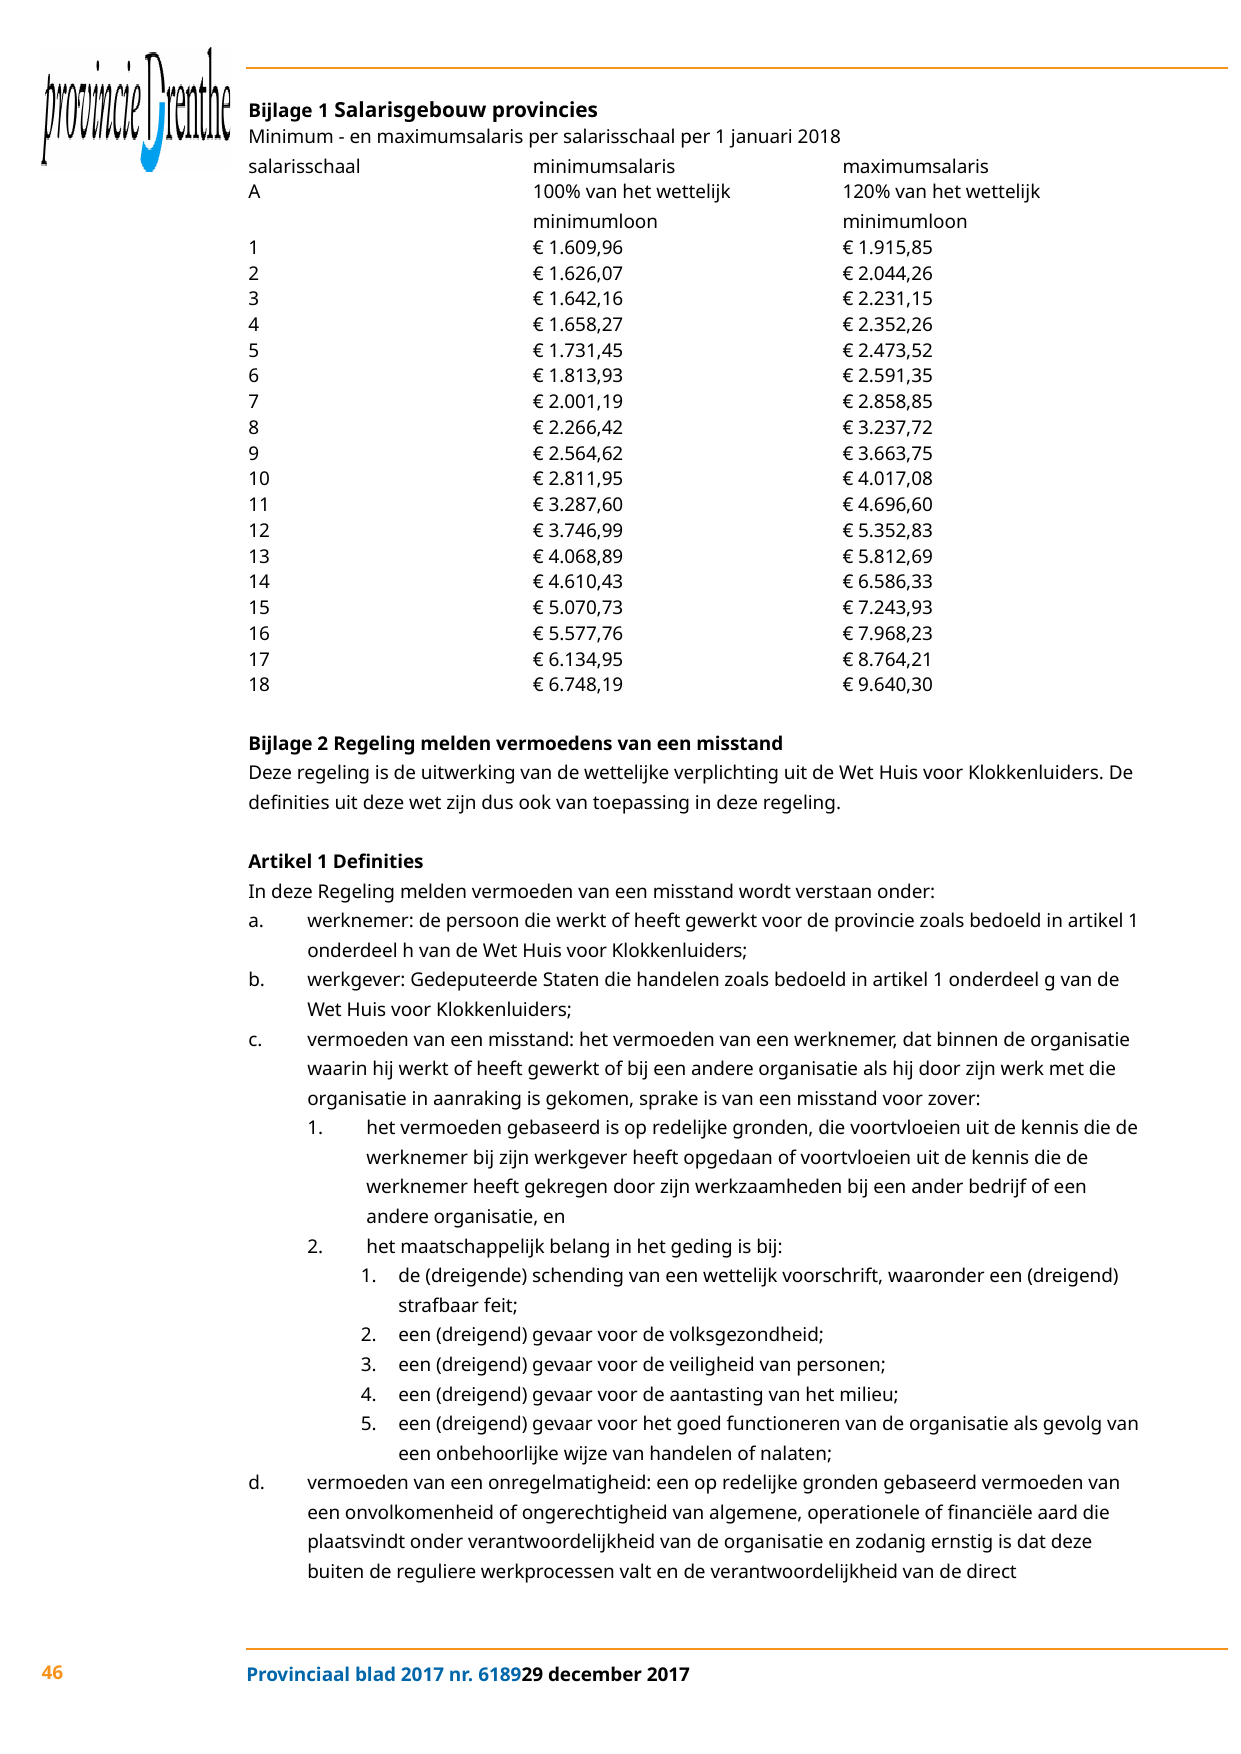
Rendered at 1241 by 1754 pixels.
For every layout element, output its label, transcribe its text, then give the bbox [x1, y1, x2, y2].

table_cell 15 [248, 594, 533, 620]
table_cell 16 [248, 620, 533, 646]
table_cell € 3.287,60 [533, 491, 842, 517]
table_cell € 5.812,69 [842, 543, 1152, 568]
table_cell € 2.001,19 [533, 389, 842, 414]
table_cell 120% van het wettelijk minimumloon [842, 179, 1152, 234]
table_cell 12 [248, 517, 533, 543]
table_cell € 4.696,60 [842, 491, 1152, 517]
list het vermoeden gebaseerd is op redelijke gronden, die voortvloeien uit de kennis die de werknemer bij zijn werkgever heeft opgedaan of voortvloeien uit de kennis die de werknemer heeft gekregen door zijn werkzaamheden bij een ander bedrijf of een andere organisatie, en [307, 1114, 1152, 1229]
table_cell 4 [248, 311, 533, 337]
table_cell 11 [248, 491, 533, 517]
table_cell 5 [248, 337, 533, 363]
table_cell 3 [248, 286, 533, 311]
list het maatschappelijk belang in het geding is bij: [307, 1233, 1152, 1259]
table_cell 14 [248, 569, 533, 594]
table_cell 100% van het wettelijk minimumloon [533, 179, 842, 234]
table_cell 2 [248, 260, 533, 286]
table_cell € 1.642,16 [533, 286, 842, 311]
list een (dreigend) gevaar voor de aantasting van het milieu; [361, 1381, 1152, 1407]
table_cell € 2.811,95 [533, 466, 842, 491]
list een (dreigend) gevaar voor de volksgezondheid; [361, 1322, 1152, 1347]
table_cell € 4.068,89 [533, 543, 842, 568]
table_cell € 2.858,85 [842, 389, 1152, 414]
list vermoeden van een misstand: het vermoeden van een werknemer, dat binnen de organisatie waarin hij werkt of heeft gewerkt of bij een andere organisatie als hij door zijn werk met die organisatie in aanraking is gekomen, sprake is van een misstand voor zover: [248, 1026, 1152, 1111]
table_cell € 1.731,45 [533, 337, 842, 363]
table_cell € 2.591,35 [842, 363, 1152, 388]
table_cell € 2.473,52 [842, 337, 1152, 363]
table_cell 1 [248, 234, 533, 260]
table_cell € 1.813,93 [533, 363, 842, 388]
table_header minimumsalaris [533, 153, 842, 179]
table_cell € 6.586,33 [842, 569, 1152, 594]
table_cell € 5.577,76 [533, 620, 842, 646]
table_cell € 6.134,95 [533, 646, 842, 671]
list werknemer: de persoon die werkt of heeft gewerkt voor de provincie zoals bedoeld in artikel 1 onderdeel h van de Wet Huis voor Klokkenluiders; [248, 907, 1152, 963]
table_cell € 3.237,72 [842, 414, 1152, 440]
table_cell € 2.231,15 [842, 286, 1152, 311]
table_cell 6 [248, 363, 533, 388]
table_cell 10 [248, 466, 533, 491]
table_cell 13 [248, 543, 533, 568]
table_cell € 3.663,75 [842, 440, 1152, 466]
table_cell € 2.044,26 [842, 260, 1152, 286]
picture [41, 47, 231, 172]
table_cell 7 [248, 389, 533, 414]
table_cell 18 [248, 671, 533, 697]
table_cell A [248, 179, 533, 234]
table_cell € 1.915,85 [842, 234, 1152, 260]
table_cell € 4.610,43 [533, 569, 842, 594]
table_header maximumsalaris [842, 153, 1152, 179]
text Bijlage 2 Regeling melden vermoedens van een misstand [248, 730, 1152, 756]
text Bijlage 1 Salarisgebouw provincies [248, 95, 1152, 123]
table_cell € 5.070,73 [533, 594, 842, 620]
text Minimum - en maximumsalaris per salarisschaal per 1 januari 2018 [248, 123, 1152, 149]
table_header salarisschaal [248, 153, 533, 179]
table_cell € 2.266,42 [533, 414, 842, 440]
text Deze regeling is de uitwerking van de wettelijke verplichting uit de Wet Huis voor Klokkenluiders. De definities uit deze wet zijn dus ook van toepassing in deze regeling. [248, 759, 1152, 815]
table_cell € 3.746,99 [533, 517, 842, 543]
text Artikel 1 Definities [248, 848, 1152, 874]
table_cell € 2.564,62 [533, 440, 842, 466]
list een (dreigend) gevaar voor de veiligheid van personen; [361, 1351, 1152, 1377]
list werkgever: Gedeputeerde Staten die handelen zoals bedoeld in artikel 1 onderdeel g van de Wet Huis voor Klokkenluiders; [248, 967, 1152, 1022]
table_cell € 2.352,26 [842, 311, 1152, 337]
table_cell € 5.352,83 [842, 517, 1152, 543]
text In deze Regeling melden vermoeden van een misstand wordt verstaan onder: [248, 878, 1152, 904]
table_cell 9 [248, 440, 533, 466]
table_cell € 8.764,21 [842, 646, 1152, 671]
table_cell € 9.640,30 [842, 671, 1152, 697]
table_cell € 1.658,27 [533, 311, 842, 337]
table_cell € 6.748,19 [533, 671, 842, 697]
table_cell € 7.968,23 [842, 620, 1152, 646]
list een (dreigend) gevaar voor het goed functioneren van de organisatie als gevolg van een onbehoorlijke wijze van handelen of nalaten; [361, 1410, 1152, 1466]
list de (dreigende) schending van een wettelijk voorschrift, waaronder een (dreigend) strafbaar feit; [361, 1262, 1152, 1318]
table_cell € 1.626,07 [533, 260, 842, 286]
table_cell € 7.243,93 [842, 594, 1152, 620]
table_cell € 1.609,96 [533, 234, 842, 260]
table_cell € 4.017,08 [842, 466, 1152, 491]
list vermoeden van een onregelmatigheid: een op redelijke gronden gebaseerd vermoeden van een onvolkomenheid of ongerechtigheid van algemene, operationele of financiële aard die plaatsvindt onder verantwoordelijkheid van de organisatie en zodanig ernstig is dat deze buiten de reguliere werkprocessen valt en de verantwoordelijkheid van de direct [248, 1469, 1152, 1584]
table_cell 8 [248, 414, 533, 440]
table_cell 17 [248, 646, 533, 671]
